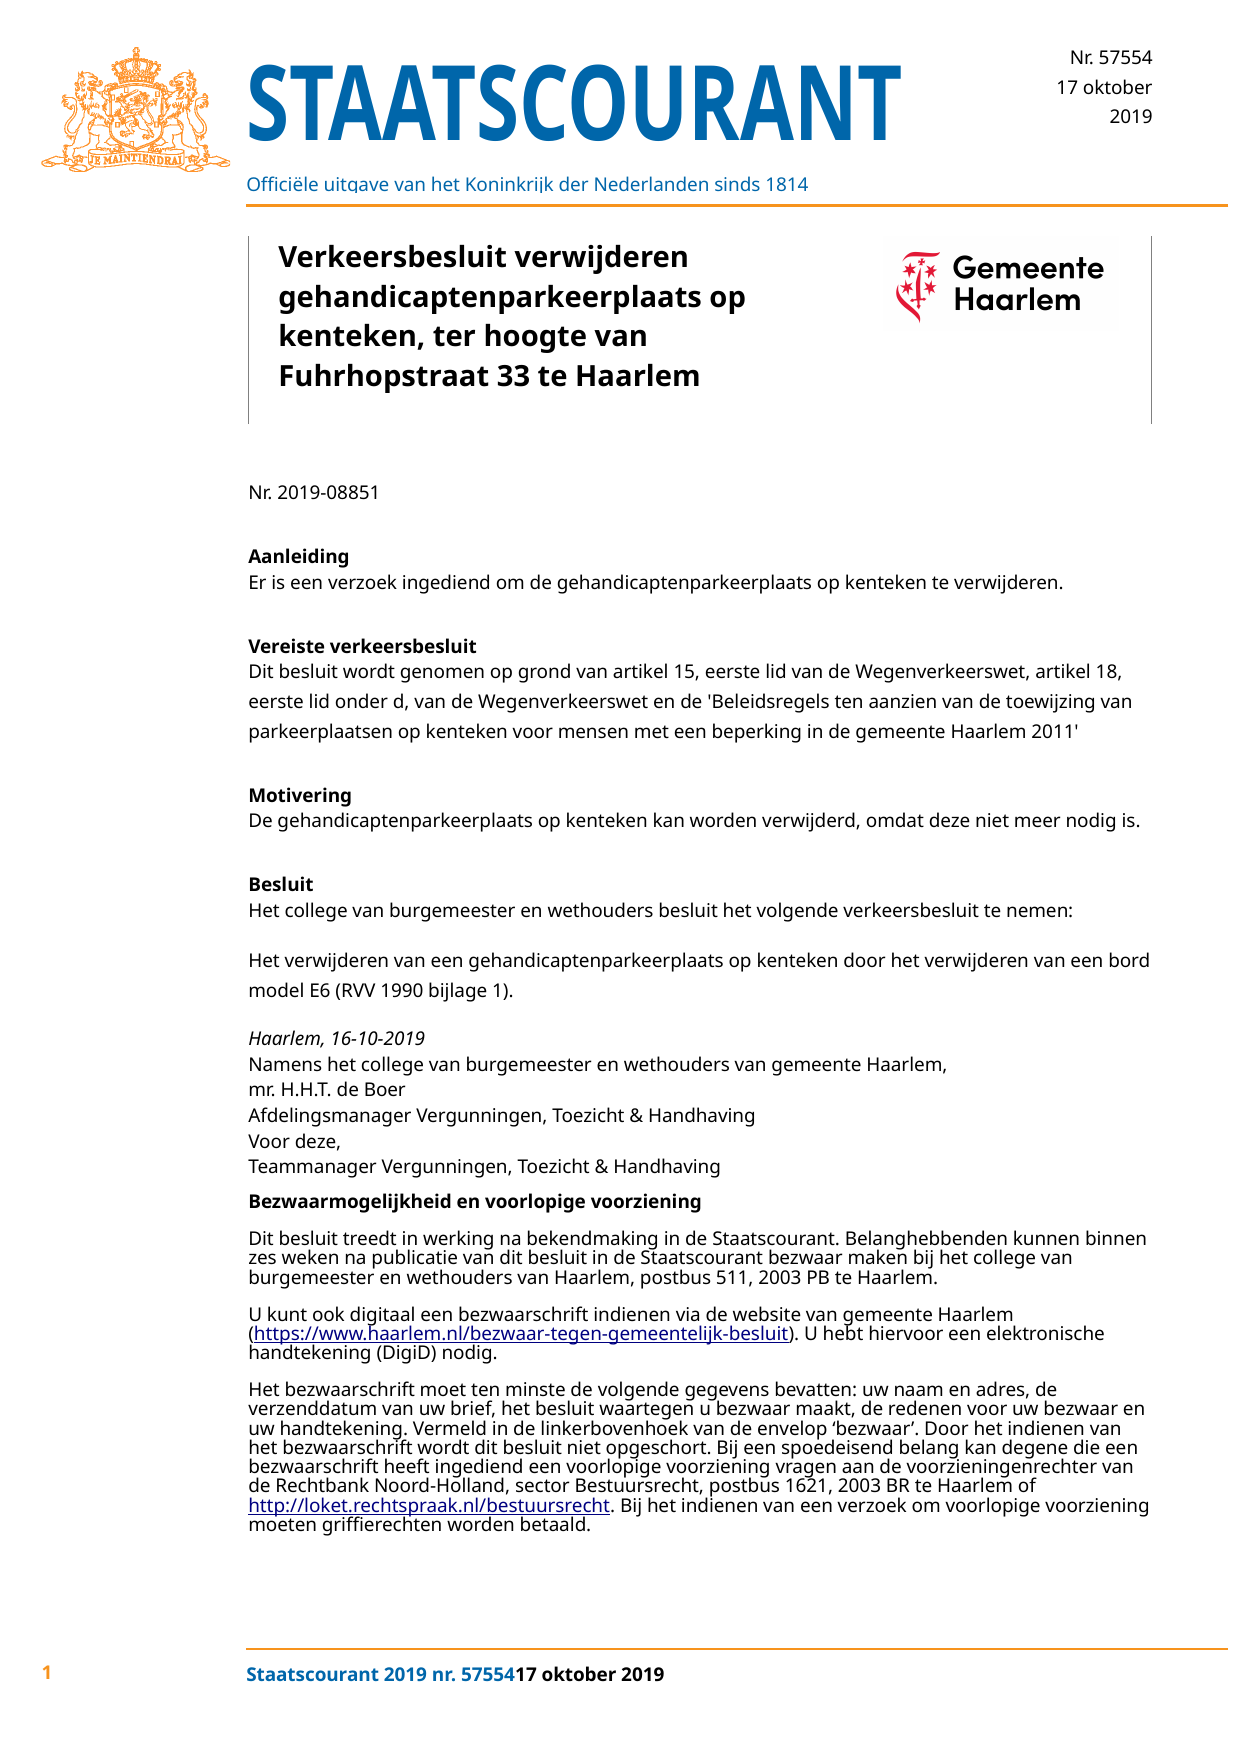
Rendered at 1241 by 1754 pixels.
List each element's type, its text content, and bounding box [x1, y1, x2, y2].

text Motivering [248, 782, 1152, 808]
text Besluit [248, 872, 1152, 897]
text Dit besluit wordt genomen op grond van artikel 15, eerste lid van de Wegenverkeerswet, artikel 18, eerste lid onder d, van de Wegenverkeerswet en de 'Beleidsregels ten aanzien van de toewijzing van parkeerplaatsen op kenteken voor mensen met een beperking in de gemeente Haarlem 2011' [248, 659, 1152, 744]
text Aanleiding [248, 543, 1152, 569]
text Teammanager Vergunningen, Toezicht & Handhaving [248, 1154, 1152, 1179]
table_header Verkeersbesluit verwijderen gehandicaptenparkeerplaats op kenteken, ter hoogte van Fuhrhopstraat 33 te Haarlem [249, 236, 850, 424]
text Afdelingsmanager Vergunningen, Toezicht & Handhaving [248, 1102, 1152, 1128]
text Vereiste verkeersbesluit [248, 633, 1152, 659]
text mr. H.H.T. de Boer [248, 1077, 1152, 1102]
text De gehandicaptenparkeerplaats op kenteken kan worden verwijderd, omdat deze niet meer nodig is. [248, 808, 1152, 833]
text Bezwaarmogelijkheid en voorlopige voorziening [248, 1193, 1152, 1212]
text U kunt ook digitaal een bezwaarschrift indienen via de website van gemeente Haarlem (https://www.haarlem.nl/bezwaar-tegen-gemeentelijk-besluit). U hebt hiervoor een elektronische handtekening (DigiD) nodig. [248, 1306, 1152, 1363]
table_header [850, 236, 1151, 424]
text Voor deze, [248, 1128, 1152, 1154]
text Namens het college van burgemeester en wethouders van gemeente Haarlem, [248, 1051, 1152, 1077]
text Het bezwaarschrift moet ten minste de volgende gegevens bevatten: uw naam en adres, de verzenddatum van uw brief, het besluit waartegen u bezwaar maakt, de redenen voor uw bezwaar en uw handtekening. Vermeld in de linkerbovenhoek van de envelop ‘bezwaar’. Door het indienen van het bezwaarschrift wordt dit besluit niet opgeschort. Bij een spoedeisend belang kan degene die een bezwaarschrift heeft ingediend een voorlopige voorziening vragen aan de voorzieningenrechter van de Rechtbank Noord-Holland, sector Bestuursrecht, postbus 1621, 2003 BR te Haarlem of http://loket.rechtspraak.nl/bestuursrecht. Bij het indienen van een verzoek om voorlopige voorziening moeten griffierechten worden betaald. [248, 1381, 1152, 1535]
picture [882, 236, 1119, 331]
text Haarlem, 16-10-2019 [248, 1025, 1152, 1051]
text Dit besluit treedt in werking na bekendmaking in de Staatscourant. Belanghebbenden kunnen binnen zes weken na publicatie van dit besluit in de Staatscourant bezwaar maken bij het college van burgemeester en wethouders van Haarlem, postbus 511, 2003 PB te Haarlem. [248, 1230, 1152, 1288]
text Het verwijderen van een gehandicaptenparkeerplaats op kenteken door het verwijderen van een bord model E6 (RVV 1990 bijlage 1). [248, 948, 1152, 1003]
picture [41, 47, 231, 172]
text Het college van burgemeester en wethouders besluit het volgende verkeersbesluit te nemen: [248, 897, 1152, 923]
text Er is een verzoek ingediend om de gehandicaptenparkeerplaats op kenteken te verwijderen. [248, 569, 1152, 595]
text Nr. 2019-08851 [248, 479, 1152, 505]
